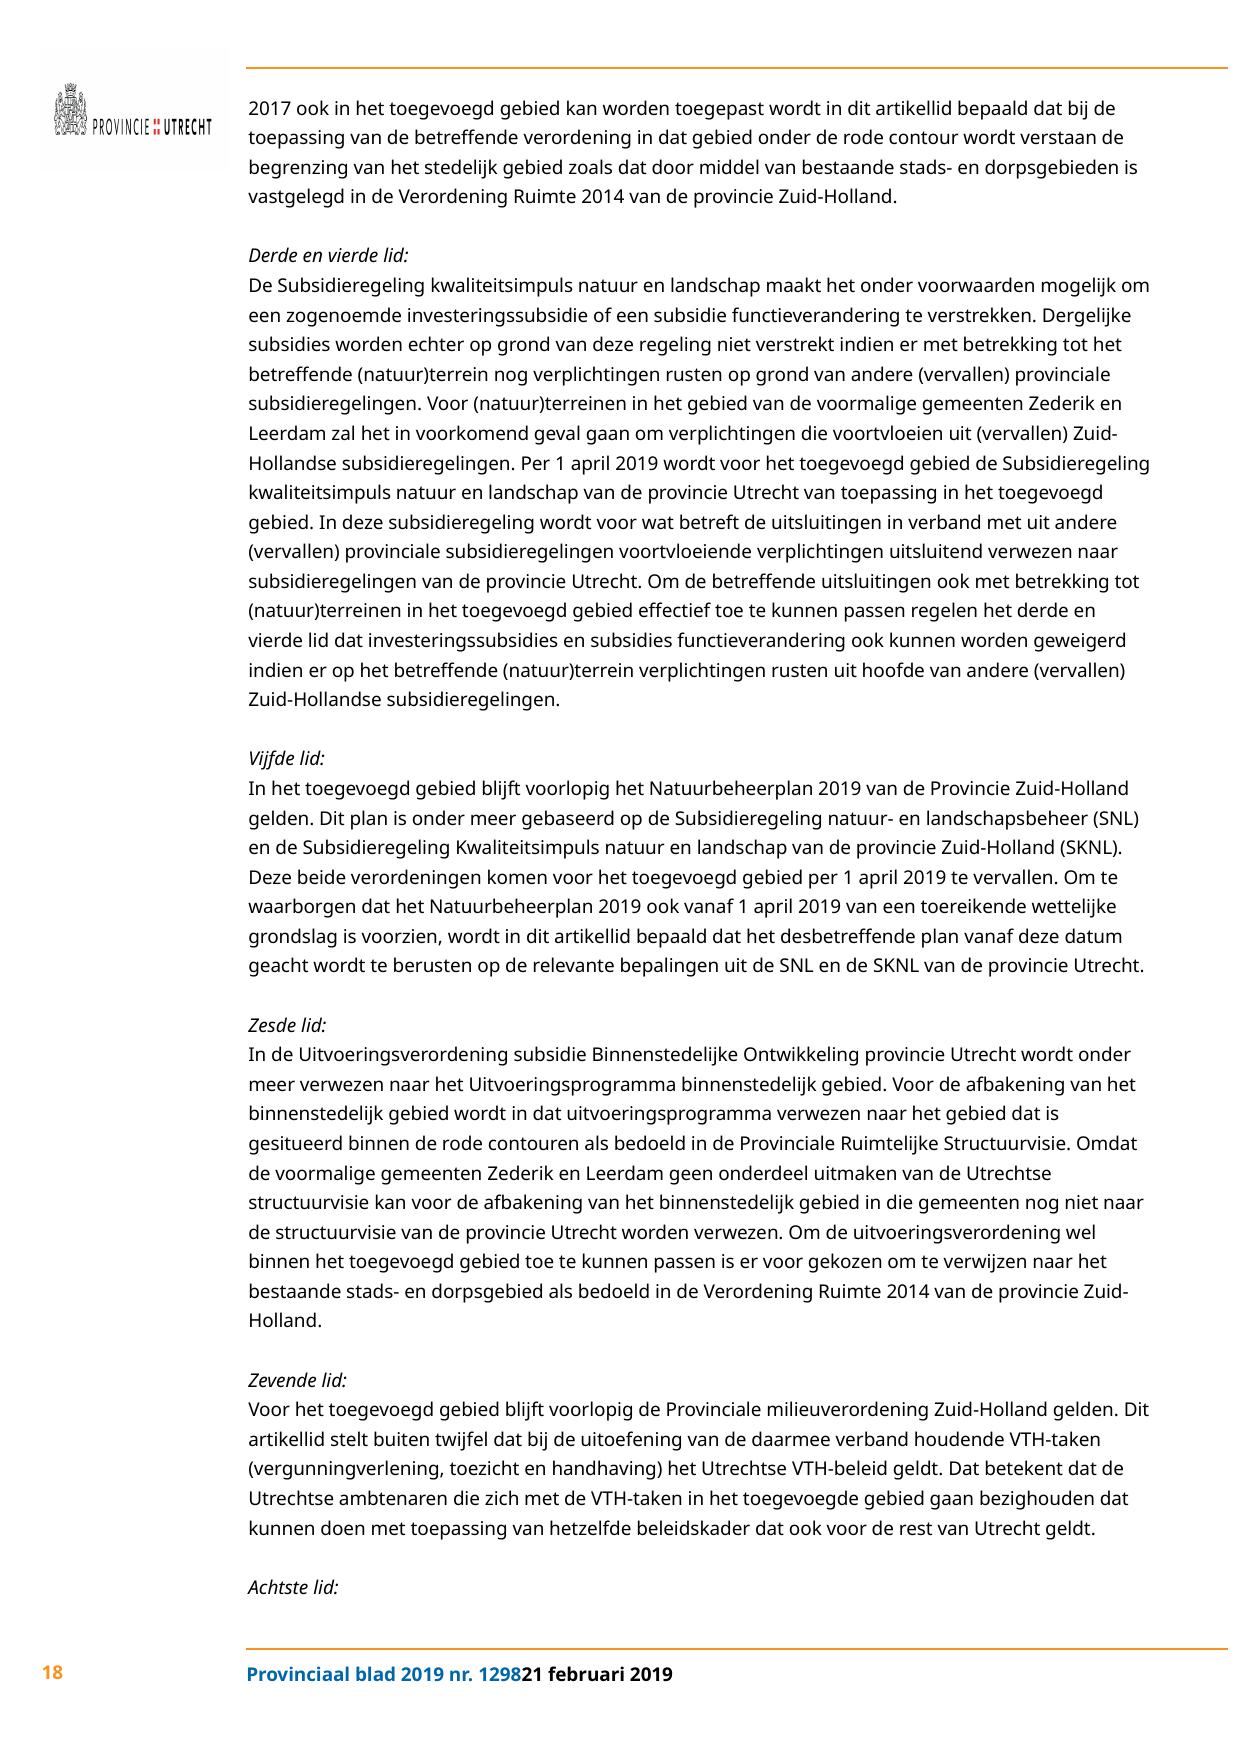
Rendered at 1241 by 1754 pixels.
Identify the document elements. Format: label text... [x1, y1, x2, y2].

text Derde en vierde lid: [248, 243, 1152, 268]
text Zevende lid: [248, 1367, 1152, 1393]
text Vijfde lid: [248, 746, 1152, 771]
text De Subsidieregeling kwaliteitsimpuls natuur en landschap maakt het onder voorwaarden mogelijk om een zogenoemde investeringssubsidie of een subsidie functieverandering te verstrekken. Dergelijke subsidies worden echter op grond van deze regeling niet verstrekt indien er met betrekking tot het betreffende (natuur)terrein nog verplichtingen rusten op grond van andere (vervallen) provinciale subsidieregelingen. Voor (natuur)terreinen in het gebied van de voormalige gemeenten Zederik en Leerdam zal het in voorkomend geval gaan om verplichtingen die voortvloeien uit (vervallen) Zuid-Hollandse subsidieregelingen. Per 1 april 2019 wordt voor het toegevoegd gebied de Subsidieregeling kwaliteitsimpuls natuur en landschap van de provincie Utrecht van toepassing in het toegevoegd gebied. In deze subsidieregeling wordt voor wat betreft de uitsluitingen in verband met uit andere (vervallen) provinciale subsidieregelingen voortvloeiende verplichtingen uitsluitend verwezen naar subsidieregelingen van de provincie Utrecht. Om de betreffende uitsluitingen ook met betrekking tot (natuur)terreinen in het toegevoegd gebied effectief toe te kunnen passen regelen het derde en vierde lid dat investeringssubsidies en subsidies functieverandering ook kunnen worden geweigerd indien er op het betreffende (natuur)terrein verplichtingen rusten uit hoofde van andere (vervallen) Zuid-Hollandse subsidieregelingen. [248, 272, 1152, 712]
text Voor het toegevoegd gebied blijft voorlopig de Provinciale milieuverordening Zuid-Holland gelden. Dit artikellid stelt buiten twijfel dat bij de uitoefening van de daarmee verband houdende VTH-taken (vergunningverlening, toezicht en handhaving) het Utrechtse VTH-beleid geldt. Dat betekent dat de Utrechtse ambtenaren die zich met de VTH-taken in het toegevoegde gebied gaan bezighouden dat kunnen doen met toepassing van hetzelfde beleidskader dat ook voor de rest van Utrecht geldt. [248, 1396, 1152, 1541]
picture [41, 47, 231, 172]
text In het toegevoegd gebied blijft voorlopig het Natuurbeheerplan 2019 van de Provincie Zuid-Holland gelden. Dit plan is onder meer gebaseerd op de Subsidieregeling natuur- en landschapsbeheer (SNL) en de Subsidieregeling Kwaliteitsimpuls natuur en landschap van de provincie Zuid-Holland (SKNL). Deze beide verordeningen komen voor het toegevoegd gebied per 1 april 2019 te vervallen. Om te waarborgen dat het Natuurbeheerplan 2019 ook vanaf 1 april 2019 van een toereikende wettelijke grondslag is voorzien, wordt in dit artikellid bepaald dat het desbetreffende plan vanaf deze datum geacht wordt te berusten op de relevante bepalingen uit de SNL en de SKNL van de provincie Utrecht. [248, 775, 1152, 978]
text Zesde lid: [248, 1012, 1152, 1038]
text In de Uitvoeringsverordening subsidie Binnenstedelijke Ontwikkeling provincie Utrecht wordt onder meer verwezen naar het Uitvoeringsprogramma binnenstedelijk gebied. Voor de afbakening van het binnenstedelijk gebied wordt in dat uitvoeringsprogramma verwezen naar het gebied dat is gesitueerd binnen de rode contouren als bedoeld in de Provinciale Ruimtelijke Structuurvisie. Omdat de voormalige gemeenten Zederik en Leerdam geen onderdeel uitmaken van de Utrechtse structuurvisie kan voor de afbakening van het binnenstedelijk gebied in die gemeenten nog niet naar de structuurvisie van de provincie Utrecht worden verwezen. Om de uitvoeringsverordening wel binnen het toegevoegd gebied toe te kunnen passen is er voor gekozen om te verwijzen naar het bestaande stads- en dorpsgebied als bedoeld in de Verordening Ruimte 2014 van de provincie Zuid-Holland. [248, 1041, 1152, 1333]
text Achtste lid: [248, 1574, 1152, 1600]
text 2017 ook in het toegevoegd gebied kan worden toegepast wordt in dit artikellid bepaald dat bij de toepassing van de betreffende verordening in dat gebied onder de rode contour wordt verstaan de begrenzing van het stedelijk gebied zoals dat door middel van bestaande stads- en dorpsgebieden is vastgelegd in de Verordening Ruimte 2014 van de provincie Zuid-Holland. [248, 95, 1152, 209]
